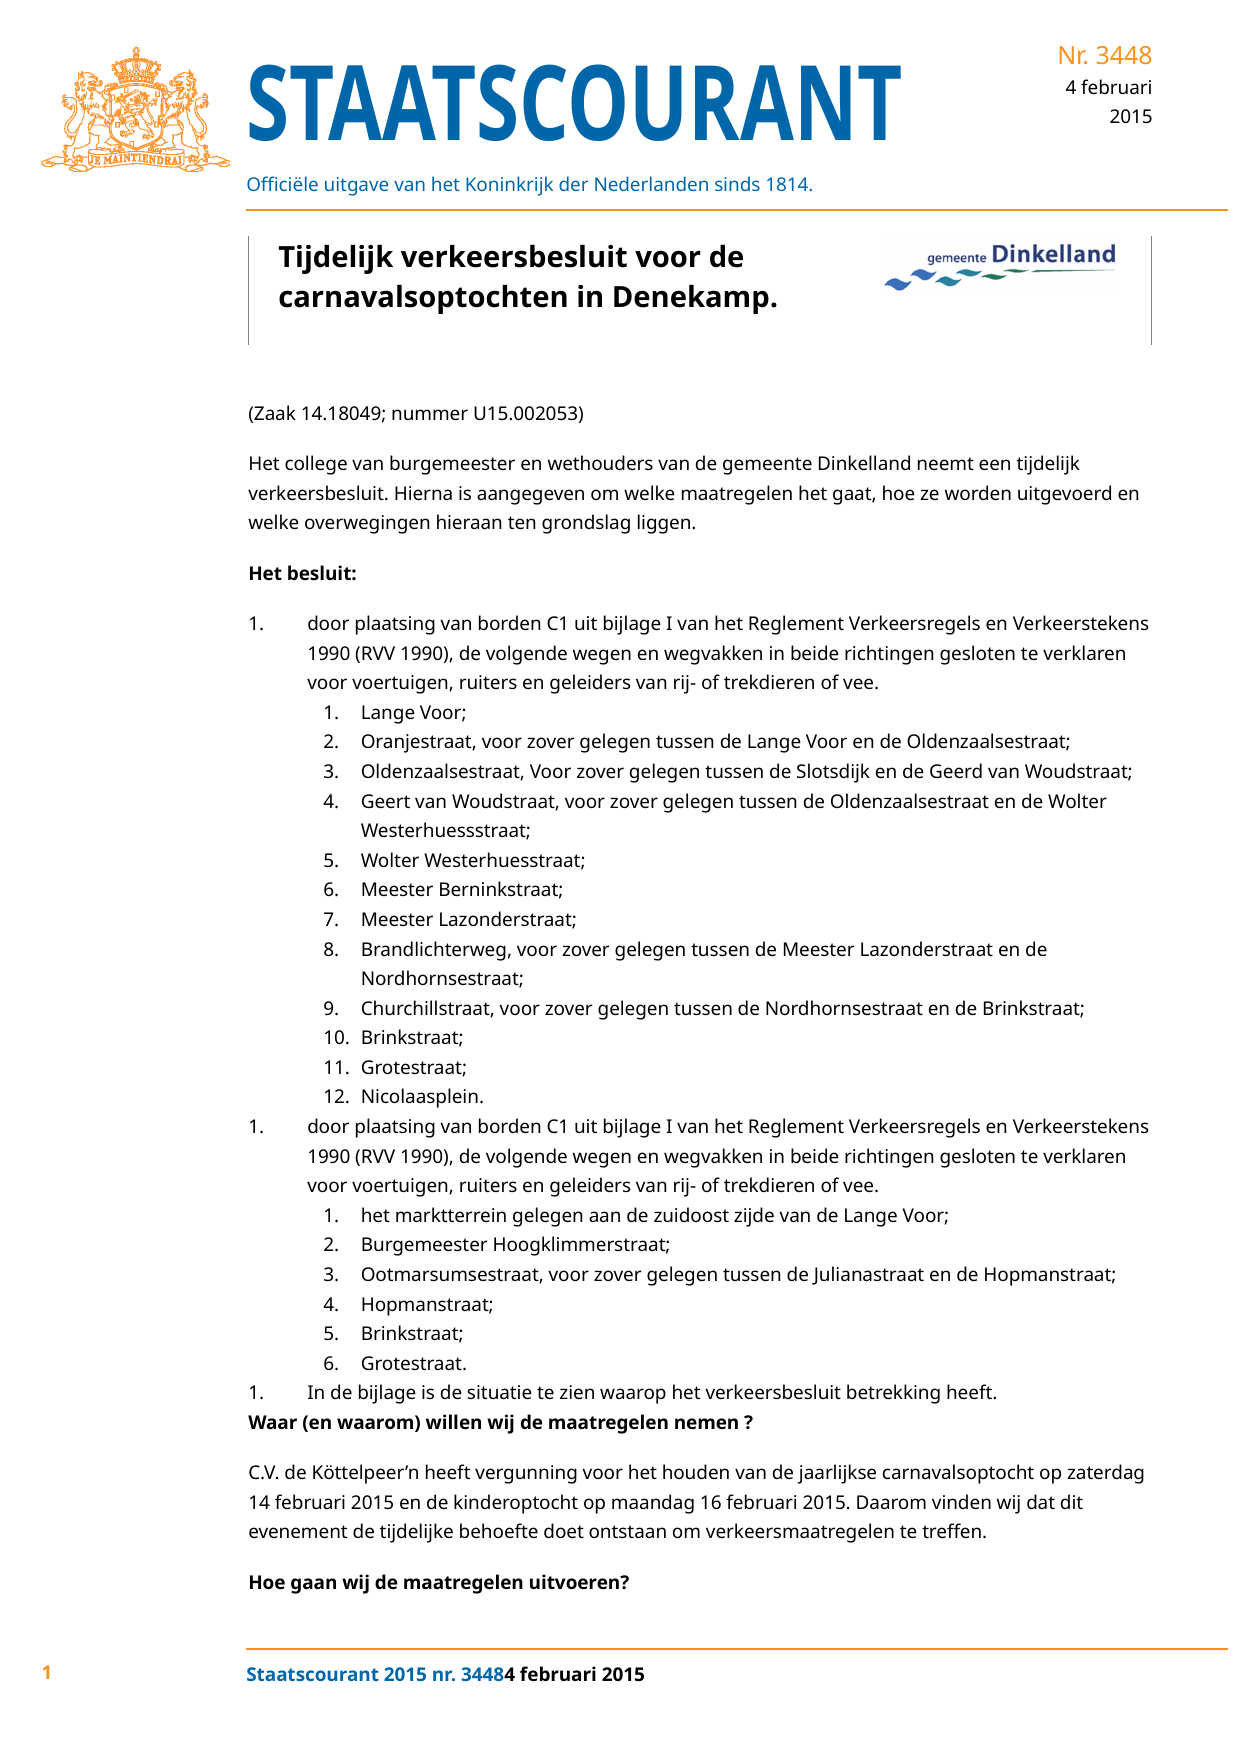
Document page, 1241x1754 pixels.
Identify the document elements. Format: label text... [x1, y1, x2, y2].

text C.V. de Köttelpeer’n heeft vergunning voor het houden van de jaarlijkse carnavalsoptocht op zaterdag 14 februari 2015 en de kinderoptocht op maandag 16 februari 2015. Daarom vinden wij dat dit evenement de tijdelijke behoefte doet ontstaan om verkeersmaatregelen te treffen. [248, 1459, 1152, 1544]
text (Zaak 14.18049; nummer U15.002053) [248, 400, 1152, 426]
list Brinkstraat; [323, 1024, 1152, 1050]
picture [882, 236, 1119, 296]
list Wolter Westerhuesstraat; [323, 847, 1152, 873]
list Brandlichterweg, voor zover gelegen tussen de Meester Lazonderstraat en de Nordhornsestraat; [323, 936, 1152, 991]
table_header [850, 236, 1151, 345]
list Churchillstraat, voor zover gelegen tussen de Nordhornsestraat en de Brinkstraat; [323, 995, 1152, 1021]
list Nicolaasplein. [323, 1084, 1152, 1109]
list In de bijlage is de situatie te zien waarop het verkeersbesluit betrekking heeft. [248, 1379, 1152, 1405]
list door plaatsing van borden C1 uit bijlage I van het Reglement Verkeersregels en Verkeerstekens 1990 (RVV 1990), de volgende wegen en wegvakken in beide richtingen gesloten te verklaren voor voertuigen, ruiters en geleiders van rij- of trekdieren of vee. [248, 610, 1152, 695]
picture [41, 47, 231, 172]
list Oldenzaalsestraat, Voor zover gelegen tussen de Slotsdijk en de Geerd van Woudstraat; [323, 758, 1152, 784]
text Hoe gaan wij de maatregelen uitvoeren? [248, 1569, 1152, 1595]
list door plaatsing van borden C1 uit bijlage I van het Reglement Verkeersregels en Verkeerstekens 1990 (RVV 1990), de volgende wegen en wegvakken in beide richtingen gesloten te verklaren voor voertuigen, ruiters en geleiders van rij- of trekdieren of vee. [248, 1113, 1152, 1198]
list Hopmanstraat; [323, 1291, 1152, 1317]
list Oranjestraat, voor zover gelegen tussen de Lange Voor en de Oldenzaalsestraat; [323, 729, 1152, 754]
list Grotestraat. [323, 1350, 1152, 1376]
list Grotestraat; [323, 1054, 1152, 1080]
list Meester Berninkstraat; [323, 877, 1152, 902]
list Brinkstraat; [323, 1320, 1152, 1346]
list het marktterrein gelegen aan de zuidoost zijde van de Lange Voor; [323, 1202, 1152, 1228]
text Waar (en waarom) willen wij de maatregelen nemen ? [248, 1409, 1152, 1435]
list Ootmarsumsestraat, voor zover gelegen tussen de Julianastraat en de Hopmanstraat; [323, 1261, 1152, 1287]
text Het college van burgemeester en wethouders van de gemeente Dinkelland neemt een tijdelijk verkeersbesluit. Hierna is aangegeven om welke maatregelen het gaat, hoe ze worden uitgevoerd en welke overwegingen hieraan ten grondslag liggen. [248, 450, 1152, 535]
list Geert van Woudstraat, voor zover gelegen tussen de Oldenzaalsestraat en de Wolter Westerhuessstraat; [323, 788, 1152, 843]
list Burgemeester Hoogklimmerstraat; [323, 1232, 1152, 1257]
list Meester Lazonderstraat; [323, 906, 1152, 932]
list Lange Voor; [323, 699, 1152, 725]
table_header Tijdelijk verkeersbesluit voor de carnavalsoptochten in Denekamp. [249, 236, 850, 345]
text Het besluit: [248, 560, 1152, 586]
